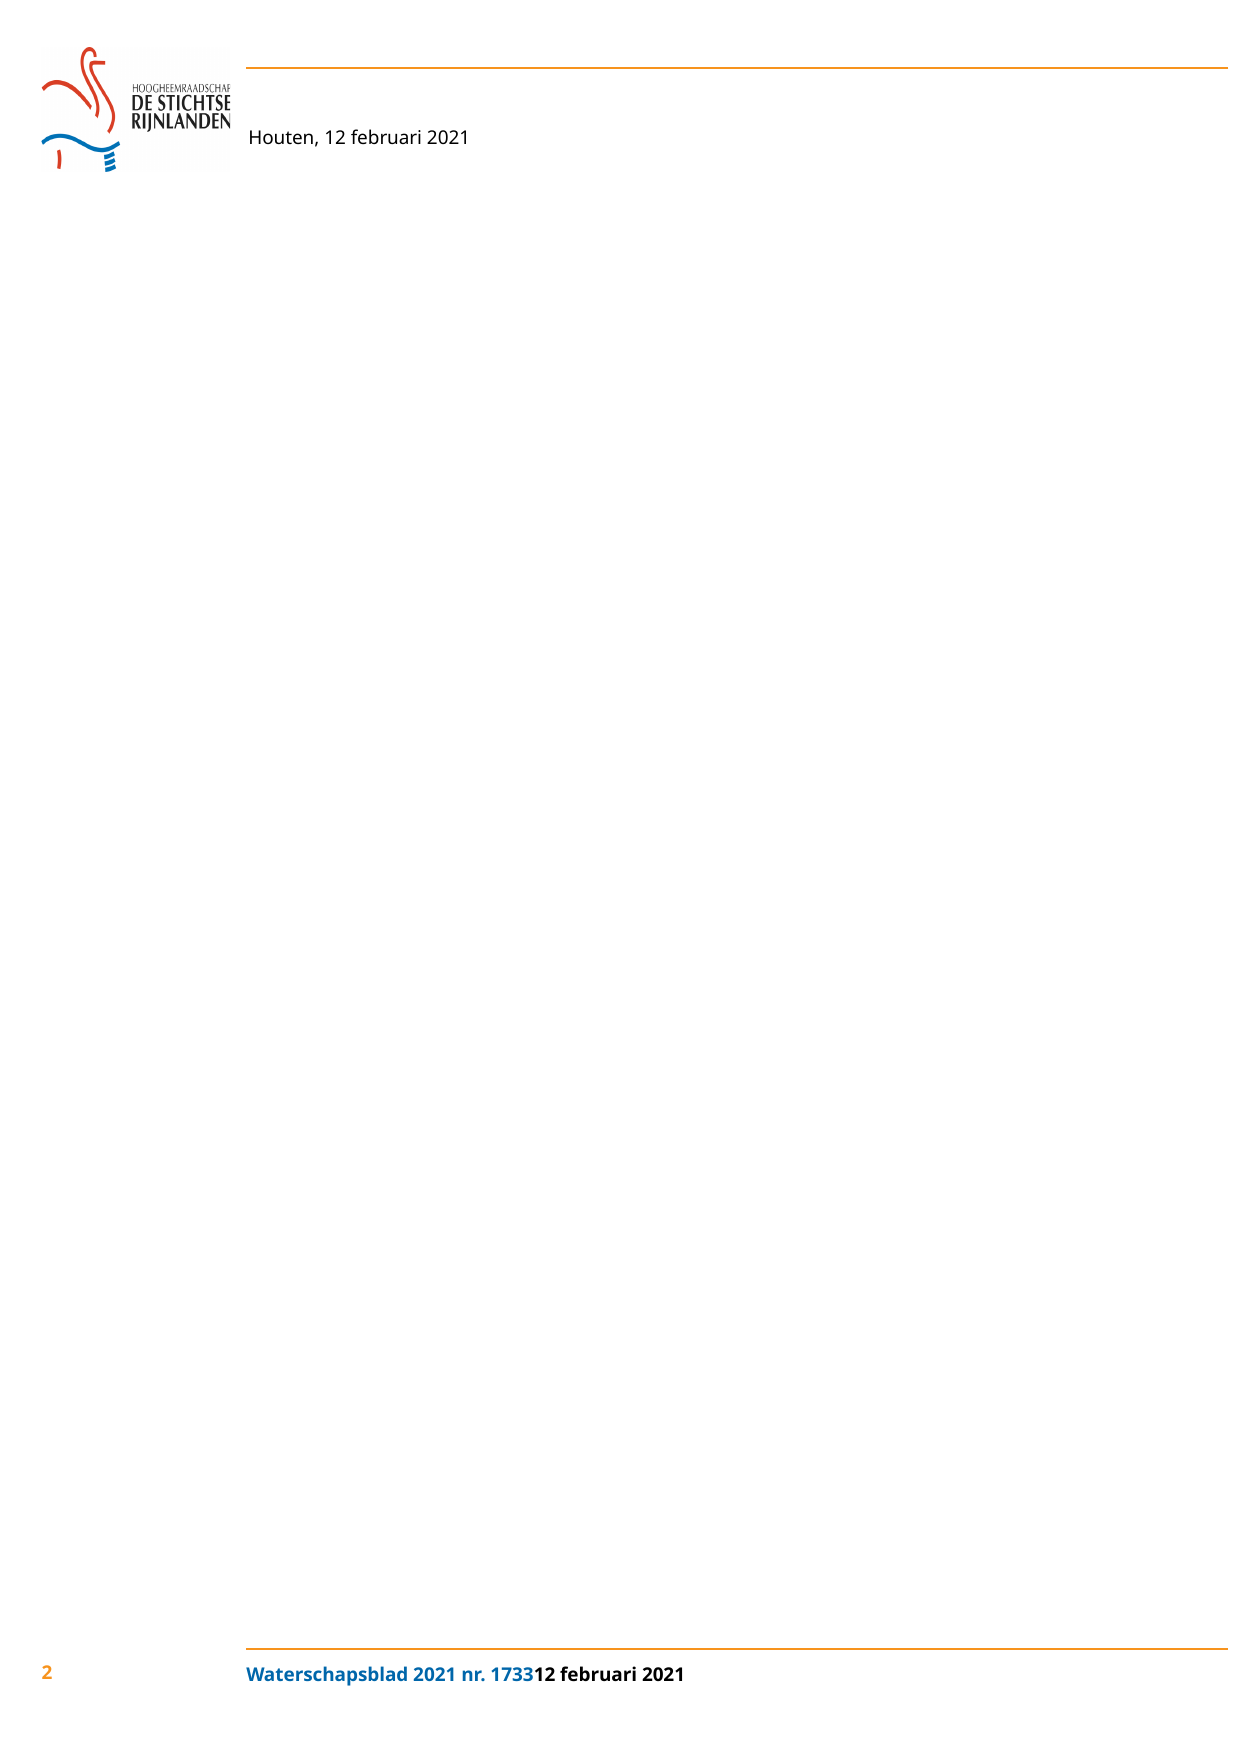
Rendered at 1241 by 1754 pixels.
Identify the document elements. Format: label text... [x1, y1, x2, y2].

picture [41, 47, 231, 172]
text Houten, 12 februari 2021 [248, 124, 1152, 150]
